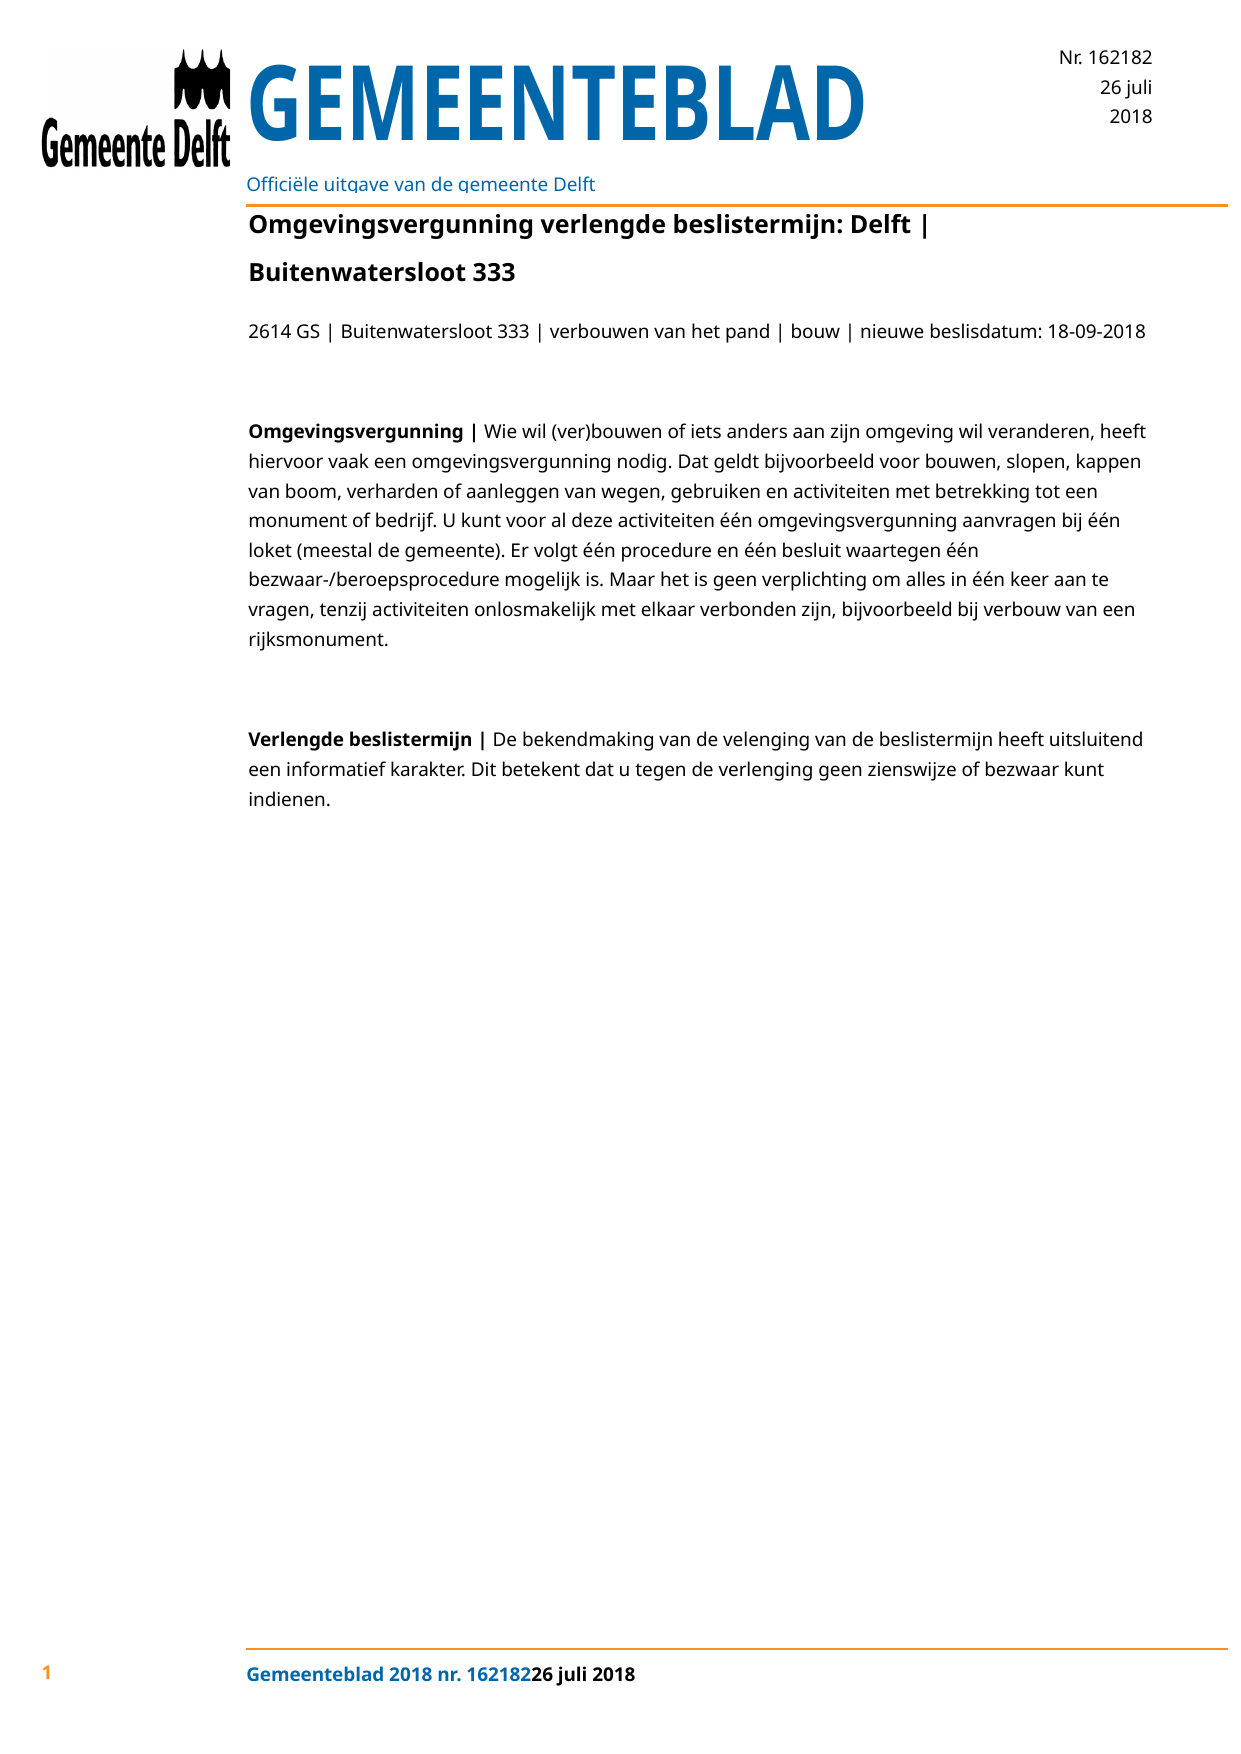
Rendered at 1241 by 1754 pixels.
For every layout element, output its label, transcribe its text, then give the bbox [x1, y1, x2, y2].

text Omgevingsvergunning verlengde beslistermijn: Delft | Buitenwatersloot 333 [248, 207, 1152, 288]
text Verlengde beslistermijn | De bekendmaking van de velenging van de beslistermijn heeft uitsluitend een informatief karakter. Dit betekent dat u tegen de verlenging geen zienswijze of bezwaar kunt indienen. [248, 727, 1152, 812]
picture [41, 47, 231, 172]
text Omgevingsvergunning | Wie wil (ver)bouwen of iets anders aan zijn omgeving wil veranderen, heeft hiervoor vaak een omgevingsvergunning nodig. Dat geldt bijvoorbeeld voor bouwen, slopen, kappen van boom, verharden of aanleggen van wegen, gebruiken en activiteiten met betrekking tot een monument of bedrijf. U kunt voor al deze activiteiten één omgevingsvergunning aanvragen bij één loket (meestal de gemeente). Er volgt één procedure en één besluit waartegen één bezwaar-/beroepsprocedure mogelijk is. Maar het is geen verplichting om alles in één keer aan te vragen, tenzij activiteiten onlosmakelijk met elkaar verbonden zijn, bijvoorbeeld bij verbouw van een rijksmonument. [248, 419, 1152, 652]
text 2614 GS | Buitenwatersloot 333 | verbouwen van het pand | bouw | nieuwe beslisdatum: 18-09-2018 [248, 318, 1152, 344]
